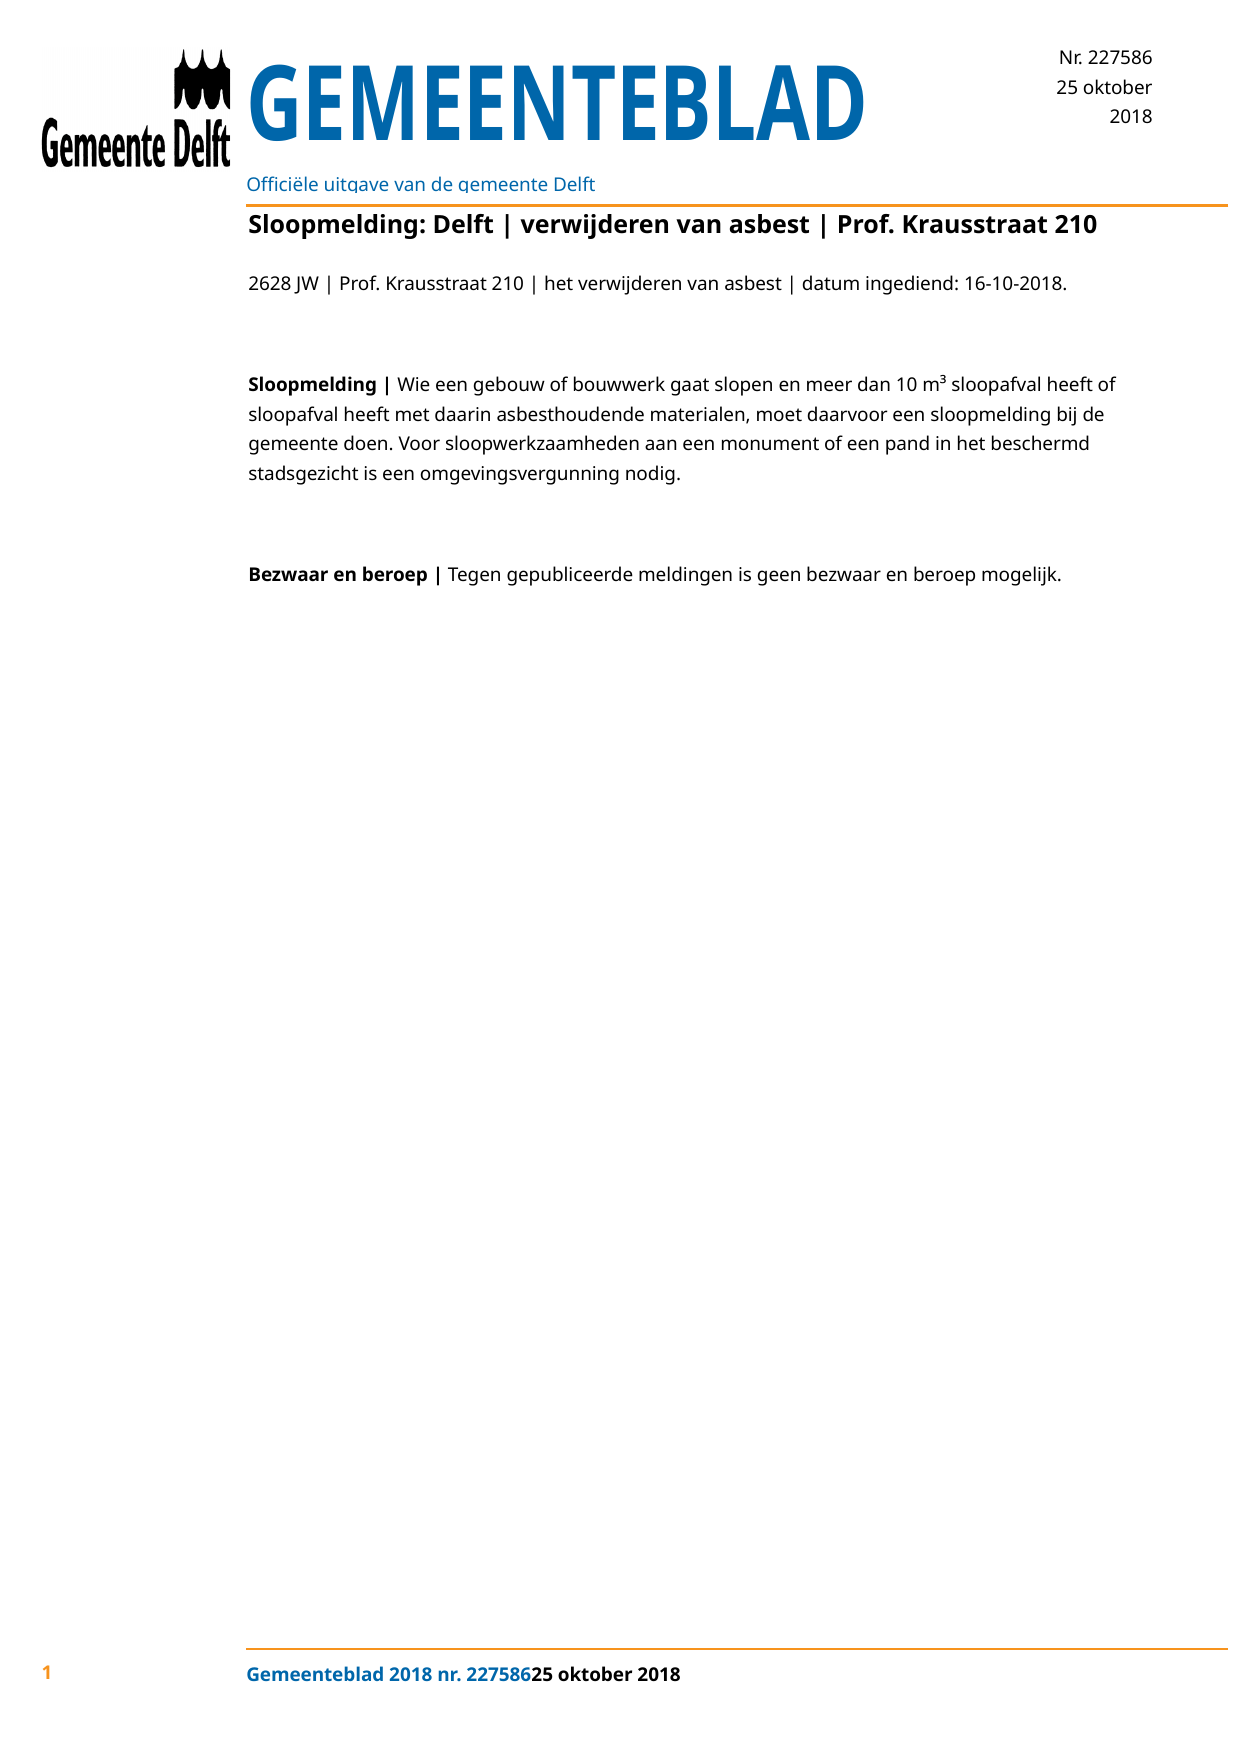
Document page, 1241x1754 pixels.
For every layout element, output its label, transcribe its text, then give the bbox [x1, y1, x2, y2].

picture [41, 47, 231, 172]
text Sloopmelding | Wie een gebouw of bouwwerk gaat slopen en meer dan 10 m³ sloopafval heeft of sloopafval heeft met daarin asbesthoudende materialen, moet daarvoor een sloopmelding bij de gemeente doen. Voor sloopwerkzaamheden aan een monument of een pand in het beschermd stadsgezicht is een omgevingsvergunning nodig. [248, 371, 1152, 486]
text Sloopmelding: Delft | verwijderen van asbest | Prof. Krausstraat 210 [248, 207, 1152, 241]
text 2628 JW | Prof. Krausstraat 210 | het verwijderen van asbest | datum ingediend: 16-10-2018. [248, 270, 1152, 296]
text Bezwaar en beroep | Tegen gepubliceerde meldingen is geen bezwaar en beroep mogelijk. [248, 561, 1152, 586]
